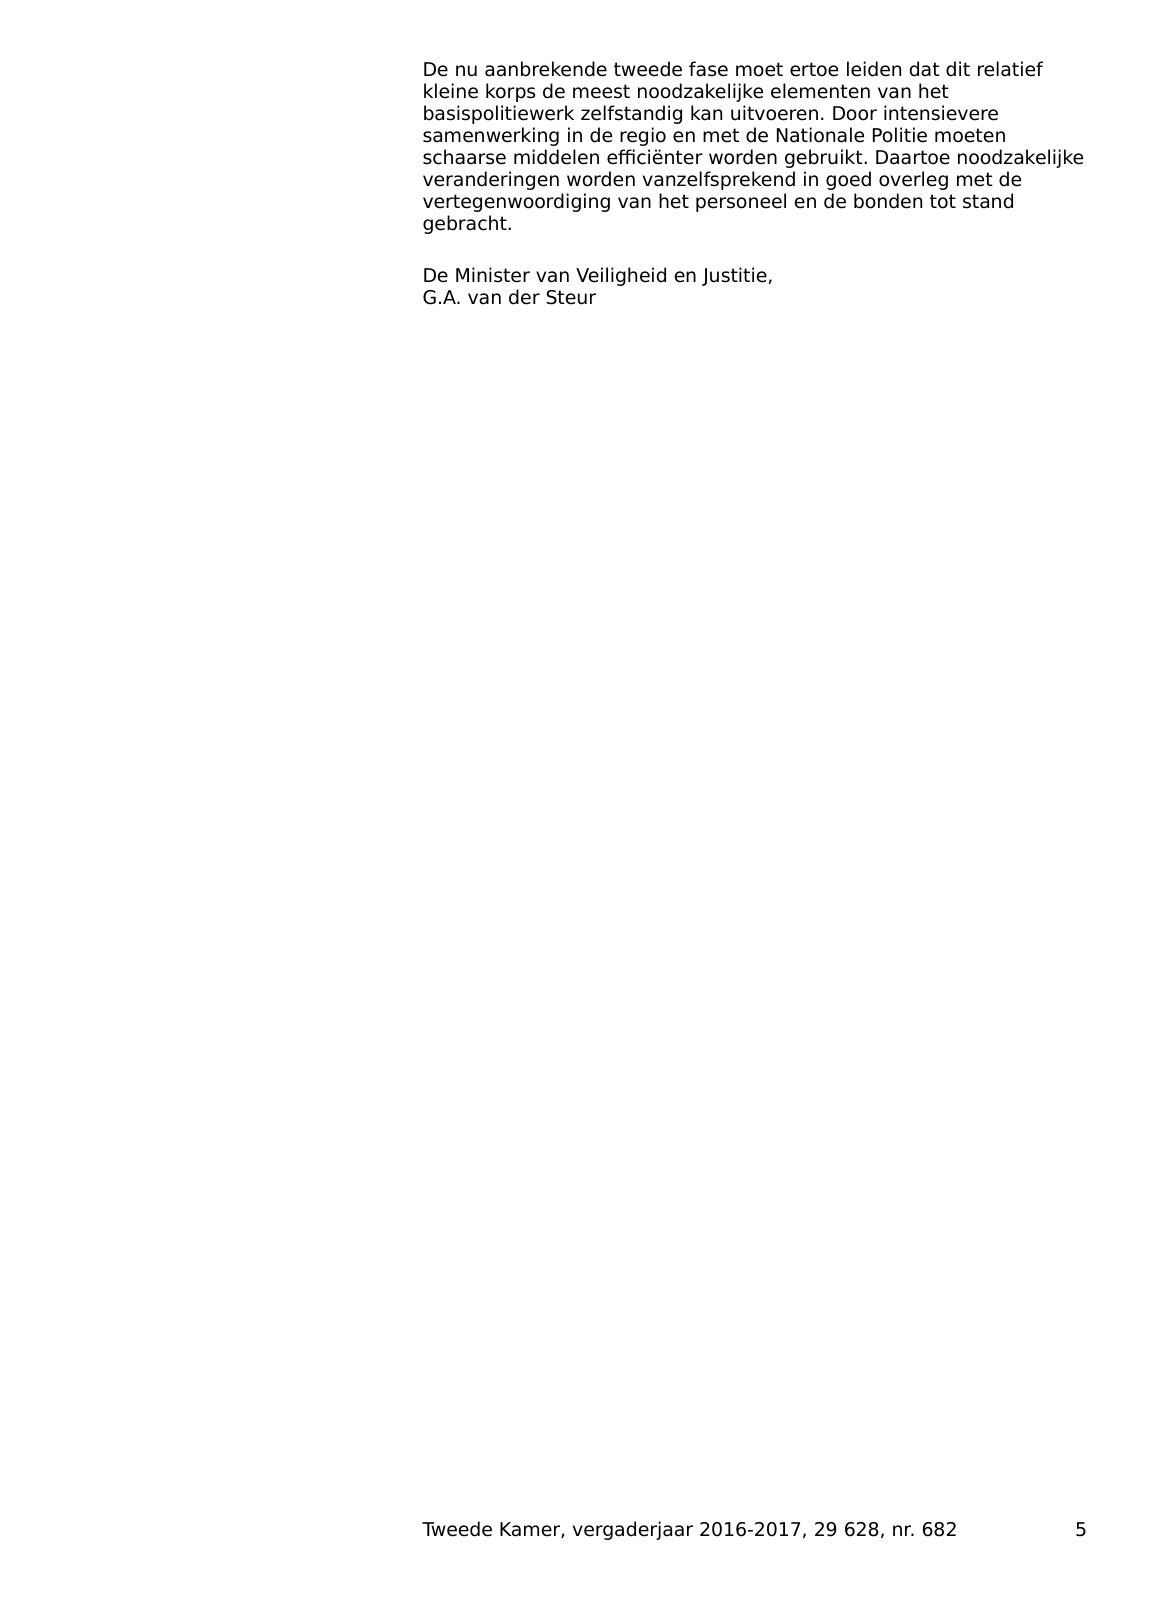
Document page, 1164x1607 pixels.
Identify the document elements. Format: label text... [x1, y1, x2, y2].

text De nu aanbrekende tweede fase moet ertoe leiden dat dit relatief kleine korps de meest noodzakelijke elementen van het basispolitiewerk zelfstandig kan uitvoeren. Door intensievere samenwerking in de regio en met de Nationale Politie moeten schaarse middelen efficiënter worden gebruikt. Daartoe noodzakelijke veranderingen worden vanzelfsprekend in goed overleg met de vertegenwoordiging van het personeel en de bonden tot stand gebracht. [422, 59, 1087, 235]
text De Minister van Veiligheid en Justitie, G.A. van der Steur [422, 265, 1087, 309]
